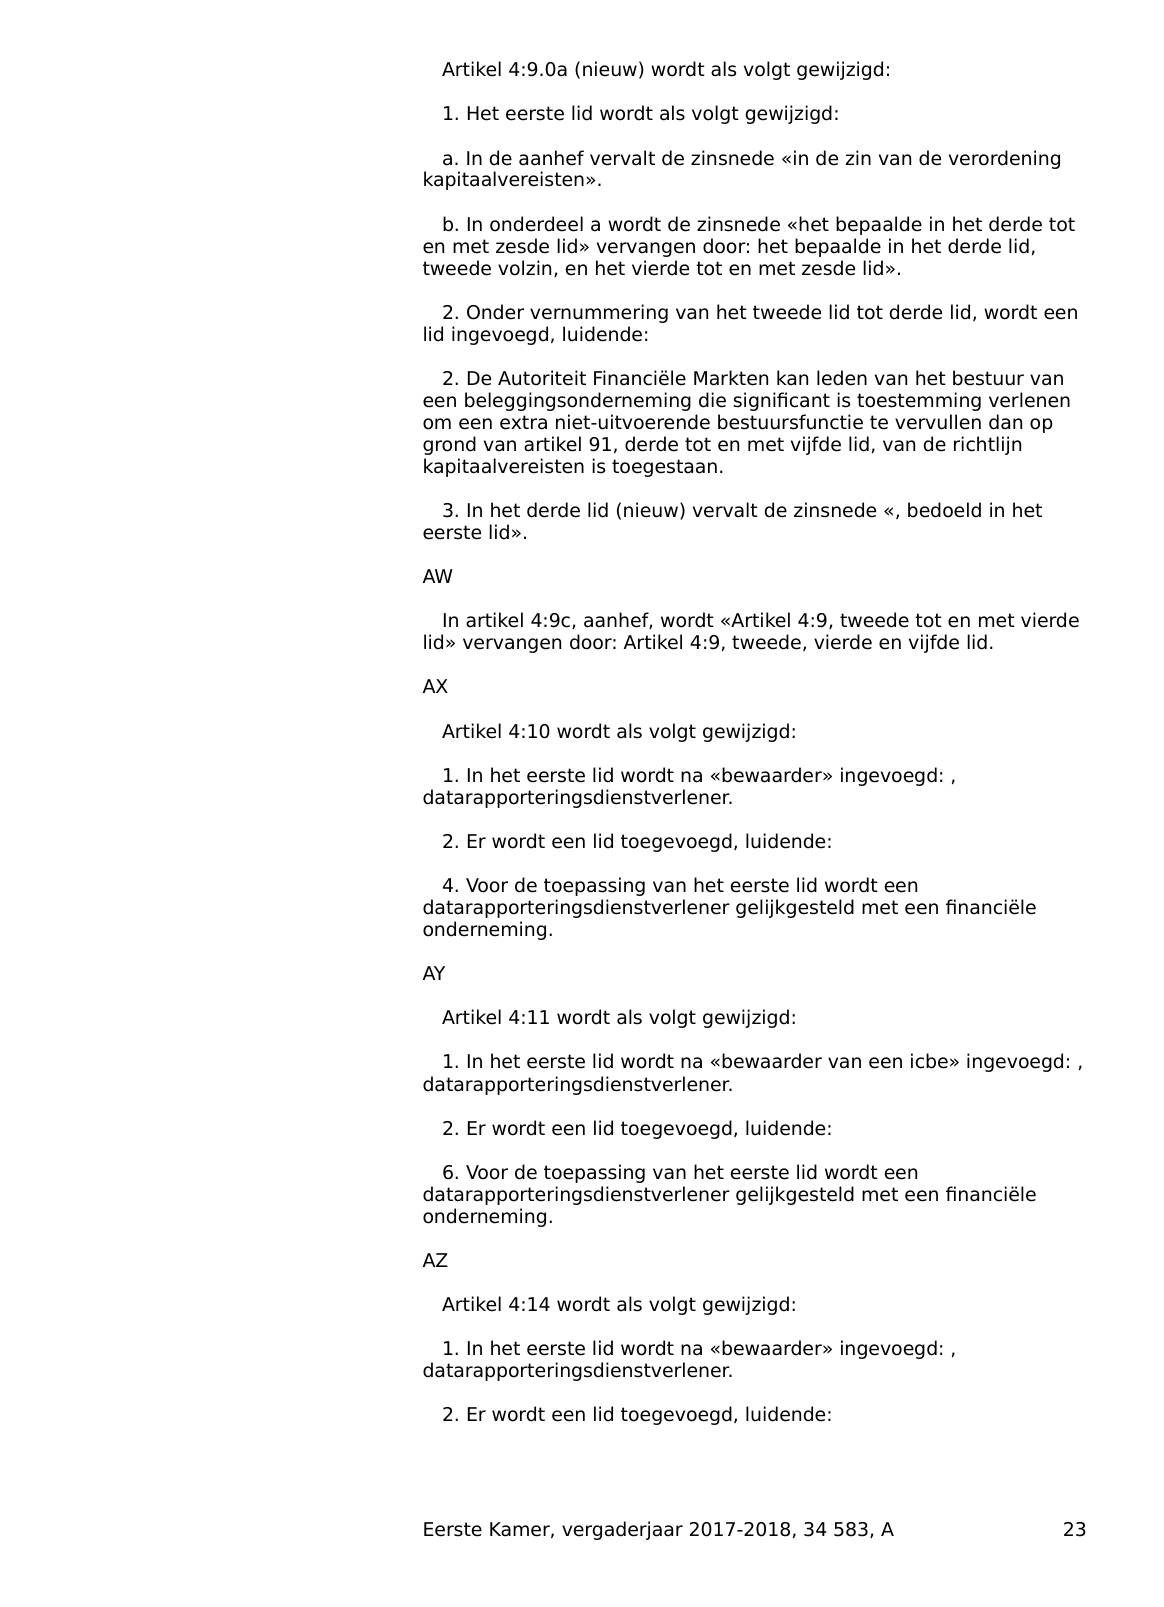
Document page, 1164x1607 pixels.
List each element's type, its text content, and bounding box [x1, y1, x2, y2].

text AX [422, 676, 1087, 698]
text Artikel 4:11 wordt als volgt gewijzigd: [422, 1007, 1087, 1029]
text AY [422, 963, 1087, 985]
text 4. Voor de toepassing van het eerste lid wordt een datarapporteringsdienstverlener gelijkgesteld met een financiële onderneming. [422, 875, 1087, 941]
text a. In de aanhef vervalt de zinsnede «in de zin van de verordening kapitaalvereisten». [422, 147, 1087, 191]
text AW [422, 566, 1087, 588]
text 1. Het eerste lid wordt als volgt gewijzigd: [422, 103, 1087, 125]
text 6. Voor de toepassing van het eerste lid wordt een datarapporteringsdienstverlener gelijkgesteld met een financiële onderneming. [422, 1162, 1087, 1228]
text 1. In het eerste lid wordt na «bewaarder» ingevoegd: , datarapporteringsdienstverlener. [422, 1338, 1087, 1382]
text 2. Er wordt een lid toegevoegd, luidende: [422, 1404, 1087, 1426]
text b. In onderdeel a wordt de zinsnede «het bepaalde in het derde tot en met zesde lid» vervangen door: het bepaalde in het derde lid, tweede volzin, en het vierde tot en met zesde lid». [422, 213, 1087, 279]
text Artikel 4:14 wordt als volgt gewijzigd: [422, 1294, 1087, 1316]
text 2. De Autoriteit Financiële Markten kan leden van het bestuur van een beleggingsonderneming die significant is toestemming verlenen om een extra niet-uitvoerende bestuursfunctie te vervullen dan op grond van artikel 91, derde tot en met vijfde lid, van de richtlijn kapitaalvereisten is toegestaan. [422, 368, 1087, 478]
text 1. In het eerste lid wordt na «bewaarder van een icbe» ingevoegd: , datarapporteringsdienstverlener. [422, 1051, 1087, 1095]
text In artikel 4:9c, aanhef, wordt «Artikel 4:9, tweede tot en met vierde lid» vervangen door: Artikel 4:9, tweede, vierde en vijfde lid. [422, 610, 1087, 654]
text Artikel 4:10 wordt als volgt gewijzigd: [422, 721, 1087, 742]
text 2. Er wordt een lid toegevoegd, luidende: [422, 1118, 1087, 1139]
text Artikel 4:9.0a (nieuw) wordt als volgt gewijzigd: [422, 59, 1087, 81]
text 3. In het derde lid (nieuw) vervalt de zinsnede «, bedoeld in het eerste lid». [422, 500, 1087, 544]
text AZ [422, 1250, 1087, 1272]
text 2. Er wordt een lid toegevoegd, luidende: [422, 831, 1087, 853]
text 1. In het eerste lid wordt na «bewaarder» ingevoegd: , datarapporteringsdienstverlener. [422, 765, 1087, 809]
text 2. Onder vernummering van het tweede lid tot derde lid, wordt een lid ingevoegd, luidende: [422, 302, 1087, 346]
